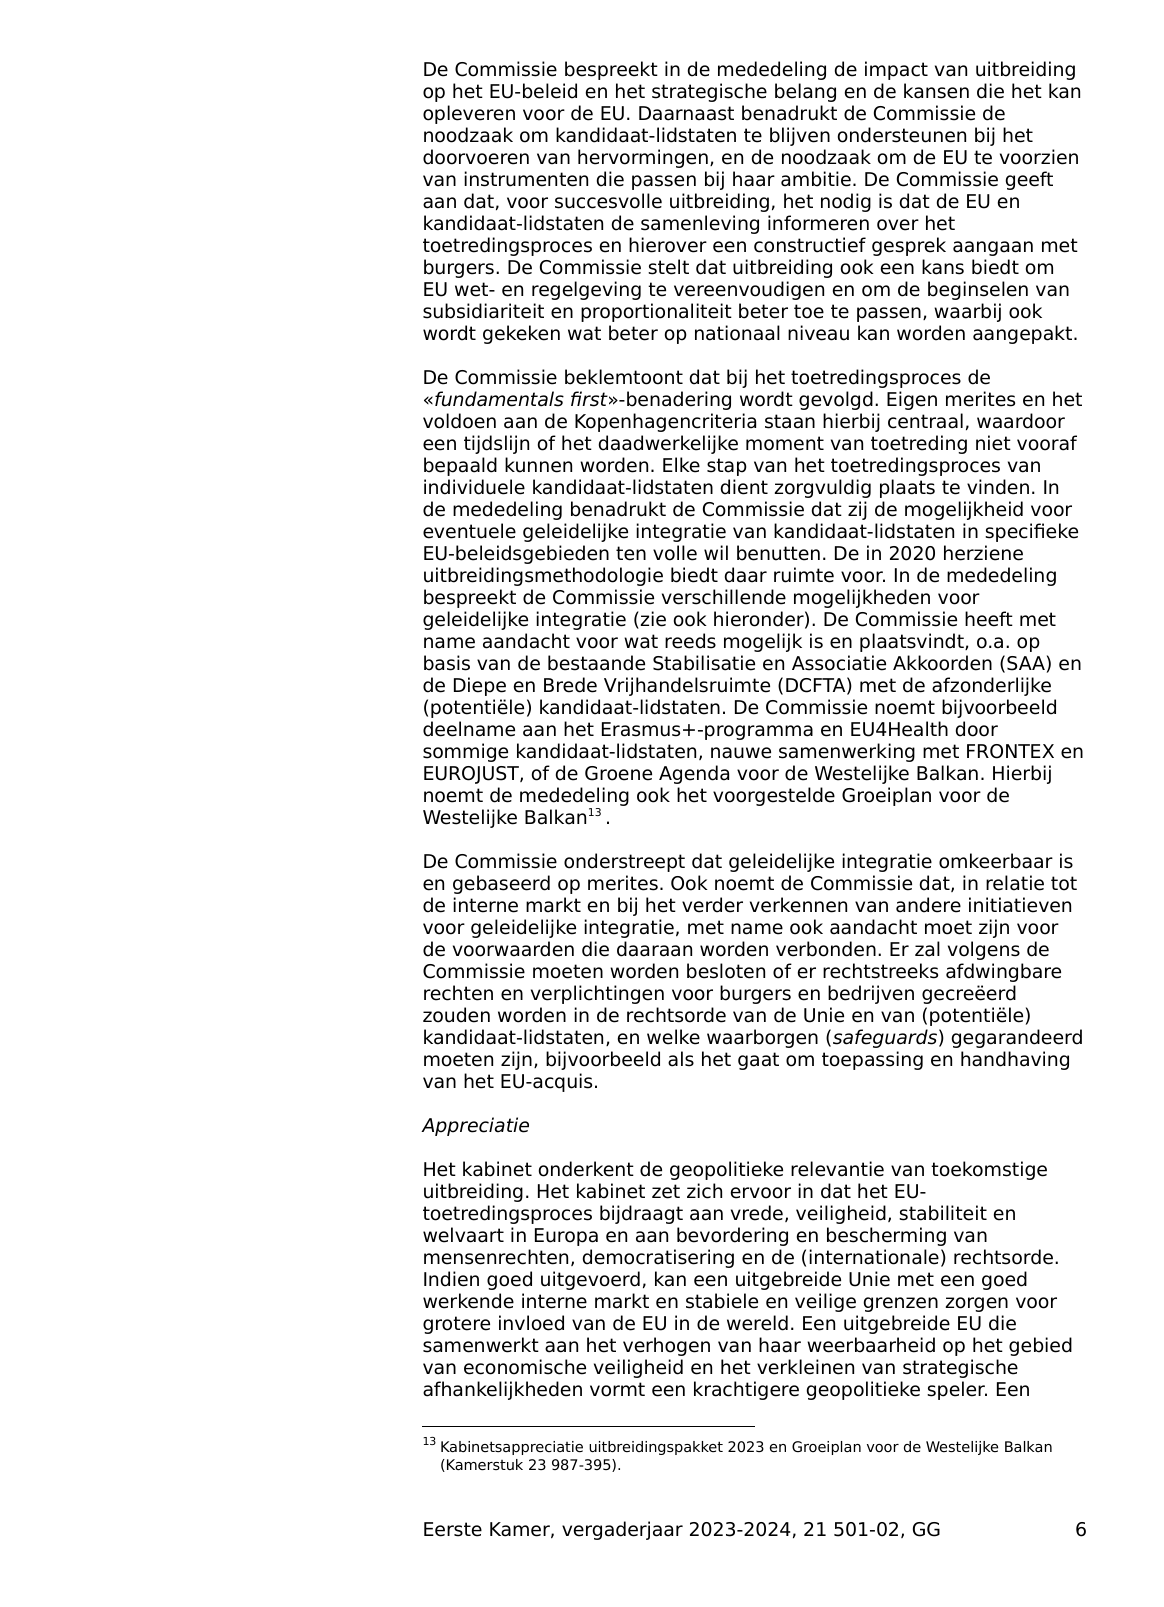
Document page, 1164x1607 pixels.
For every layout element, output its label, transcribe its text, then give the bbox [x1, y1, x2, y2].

text De Commissie beklemtoont dat bij het toetredingsproces de «fundamentals first»-benadering wordt gevolgd. Eigen merites en het voldoen aan de Kopenhagencriteria staan hierbij centraal, waardoor een tijdslijn of het daadwerkelijke moment van toetreding niet vooraf bepaald kunnen worden. Elke stap van het toetredingsproces van individuele kandidaat-lidstaten dient zorgvuldig plaats te vinden. In de mededeling benadrukt de Commissie dat zij de mogelijkheid voor eventuele geleidelijke integratie van kandidaat-lidstaten in specifieke EU-beleidsgebieden ten volle wil benutten. De in 2020 herziene uitbreidingsmethodologie biedt daar ruimte voor. In de mededeling bespreekt de Commissie verschillende mogelijkheden voor geleidelijke integratie (zie ook hieronder). De Commissie heeft met name aandacht voor wat reeds mogelijk is en plaatsvindt, o.a. op basis van de bestaande Stabilisatie en Associatie Akkoorden (SAA) en de Diepe en Brede Vrijhandelsruimte (DCFTA) met de afzonderlijke (potentiële) kandidaat-lidstaten. De Commissie noemt bijvoorbeeld deelname aan het Erasmus+-programma en EU4Health door sommige kandidaat-lidstaten, nauwe samenwerking met FRONTEX en EUROJUST, of de Groene Agenda voor de Westelijke Balkan. Hierbij noemt de mededeling ook het voorgestelde Groeiplan voor de Westelijke Balkan. [422, 367, 1087, 828]
text Kabinetsappreciatie uitbreidingspakket 2023 en Groeiplan voor de Westelijke Balkan (Kamerstuk 23 987-395). [422, 1435, 1087, 1474]
text De Commissie bespreekt in de mededeling de impact van uitbreiding op het EU-beleid en het strategische belang en de kansen die het kan opleveren voor de EU. Daarnaast benadrukt de Commissie de noodzaak om kandidaat-lidstaten te blijven ondersteunen bij het doorvoeren van hervormingen, en de noodzaak om de EU te voorzien van instrumenten die passen bij haar ambitie. De Commissie geeft aan dat, voor succesvolle uitbreiding, het nodig is dat de EU en kandidaat-lidstaten de samenleving informeren over het toetredingsproces en hierover een constructief gesprek aangaan met burgers. De Commissie stelt dat uitbreiding ook een kans biedt om EU wet- en regelgeving te vereenvoudigen en om de beginselen van subsidiariteit en proportionaliteit beter toe te passen, waarbij ook wordt gekeken wat beter op nationaal niveau kan worden aangepakt. [422, 59, 1087, 345]
text De Commissie onderstreept dat geleidelijke integratie omkeerbaar is en gebaseerd op merites. Ook noemt de Commissie dat, in relatie tot de interne markt en bij het verder verkennen van andere initiatieven voor geleidelijke integratie, met name ook aandacht moet zijn voor de voorwaarden die daaraan worden verbonden. Er zal volgens de Commissie moeten worden besloten of er rechtstreeks afdwingbare rechten en verplichtingen voor burgers en bedrijven gecreëerd zouden worden in de rechtsorde van de Unie en van (potentiële) kandidaat-lidstaten, en welke waarborgen (safeguards) gegarandeerd moeten zijn, bijvoorbeeld als het gaat om toepassing en handhaving van het EU-acquis. [422, 851, 1087, 1092]
text Het kabinet onderkent de geopolitieke relevantie van toekomstige uitbreiding. Het kabinet zet zich ervoor in dat het EU-toetredingsproces bijdraagt aan vrede, veiligheid, stabiliteit en welvaart in Europa en aan bevordering en bescherming van mensenrechten, democratisering en de (internationale) rechtsorde. Indien goed uitgevoerd, kan een uitgebreide Unie met een goed werkende interne markt en stabiele en veilige grenzen zorgen voor grotere invloed van de EU in de wereld. Een uitgebreide EU die samenwerkt aan het verhogen van haar weerbaarheid op het gebied van economische veiligheid en het verkleinen van strategische afhankelijkheden vormt een krachtigere geopolitieke speler. Een [422, 1159, 1087, 1401]
subtitle Appreciatie [422, 1115, 1087, 1137]
